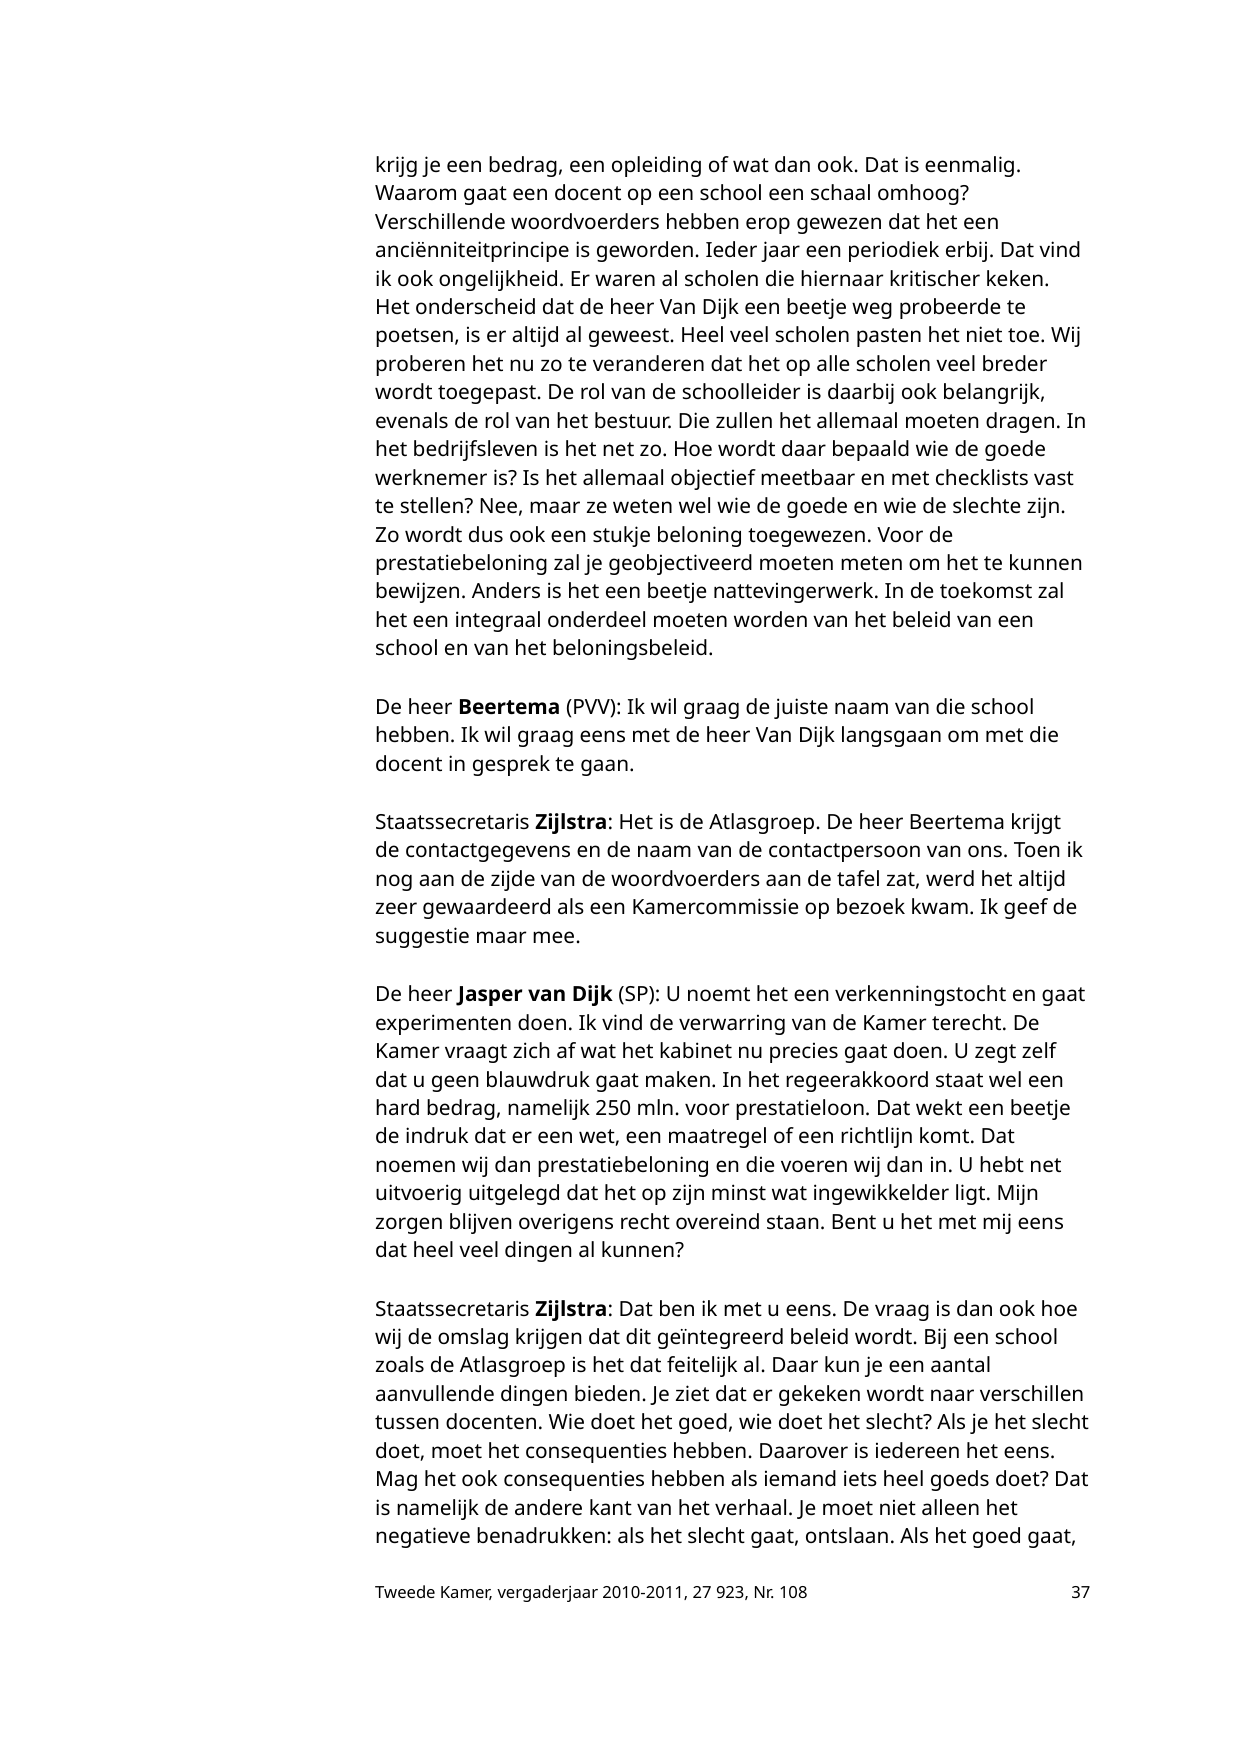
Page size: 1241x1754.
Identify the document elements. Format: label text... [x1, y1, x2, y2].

text De heer Jasper van Dijk (SP): U noemt het een verkenningstocht en gaat experimenten doen. Ik vind de verwarring van de Kamer terecht. De Kamer vraagt zich af wat het kabinet nu precies gaat doen. U zegt zelf dat u geen blauwdruk gaat maken. In het regeerakkoord staat wel een hard bedrag, namelijk 250 mln. voor prestatieloon. Dat wekt een beetje de indruk dat er een wet, een maatregel of een richtlijn komt. Dat noemen wij dan prestatiebeloning en die voeren wij dan in. U hebt net uitvoerig uitgelegd dat het op zijn minst wat ingewikkelder ligt. Mijn zorgen blijven overigens recht overeind staan. Bent u het met mij eens dat heel veel dingen al kunnen? [375, 979, 1090, 1264]
text Staatssecretaris Zijlstra: Het is de Atlasgroep. De heer Beertema krijgt de contactgegevens en de naam van de contactpersoon van ons. Toen ik nog aan de zijde van de woordvoerders aan de tafel zat, werd het altijd zeer gewaardeerd als een Kamercommissie op bezoek kwam. Ik geef de suggestie maar mee. [375, 807, 1090, 949]
text krijg je een bedrag, een opleiding of wat dan ook. Dat is eenmalig. Waarom gaat een docent op een school een schaal omhoog? Verschillende woordvoerders hebben erop gewezen dat het een anciënniteitprincipe is geworden. Ieder jaar een periodiek erbij. Dat vind ik ook ongelijkheid. Er waren al scholen die hiernaar kritischer keken. Het onderscheid dat de heer Van Dijk een beetje weg probeerde te poetsen, is er altijd al geweest. Heel veel scholen pasten het niet toe. Wij proberen het nu zo te veranderen dat het op alle scholen veel breder wordt toegepast. De rol van de schoolleider is daarbij ook belangrijk, evenals de rol van het bestuur. Die zullen het allemaal moeten dragen. In het bedrijfsleven is het net zo. Hoe wordt daar bepaald wie de goede werknemer is? Is het allemaal objectief meetbaar en met checklists vast te stellen? Nee, maar ze weten wel wie de goede en wie de slechte zijn. Zo wordt dus ook een stukje beloning toegewezen. Voor de prestatiebeloning zal je geobjectiveerd moeten meten om het te kunnen bewijzen. Anders is het een beetje nattevingerwerk. In de toekomst zal het een integraal onderdeel moeten worden van het beleid van een school en van het beloningsbeleid. [375, 150, 1090, 662]
text De heer Beertema (PVV): Ik wil graag de juiste naam van die school hebben. Ik wil graag eens met de heer Van Dijk langsgaan om met die docent in gesprek te gaan. [375, 692, 1090, 777]
text Staatssecretaris Zijlstra: Dat ben ik met u eens. De vraag is dan ook hoe wij de omslag krijgen dat dit geïntegreerd beleid wordt. Bij een school zoals de Atlasgroep is het dat feitelijk al. Daar kun je een aantal aanvullende dingen bieden. Je ziet dat er gekeken wordt naar verschillen tussen docenten. Wie doet het goed, wie doet het slecht? Als je het slecht doet, moet het consequenties hebben. Daarover is iedereen het eens. Mag het ook consequenties hebben als iemand iets heel goeds doet? Dat is namelijk de andere kant van het verhaal. Je moet niet alleen het negatieve benadrukken: als het slecht gaat, ontslaan. Als het goed gaat, [375, 1294, 1090, 1550]
